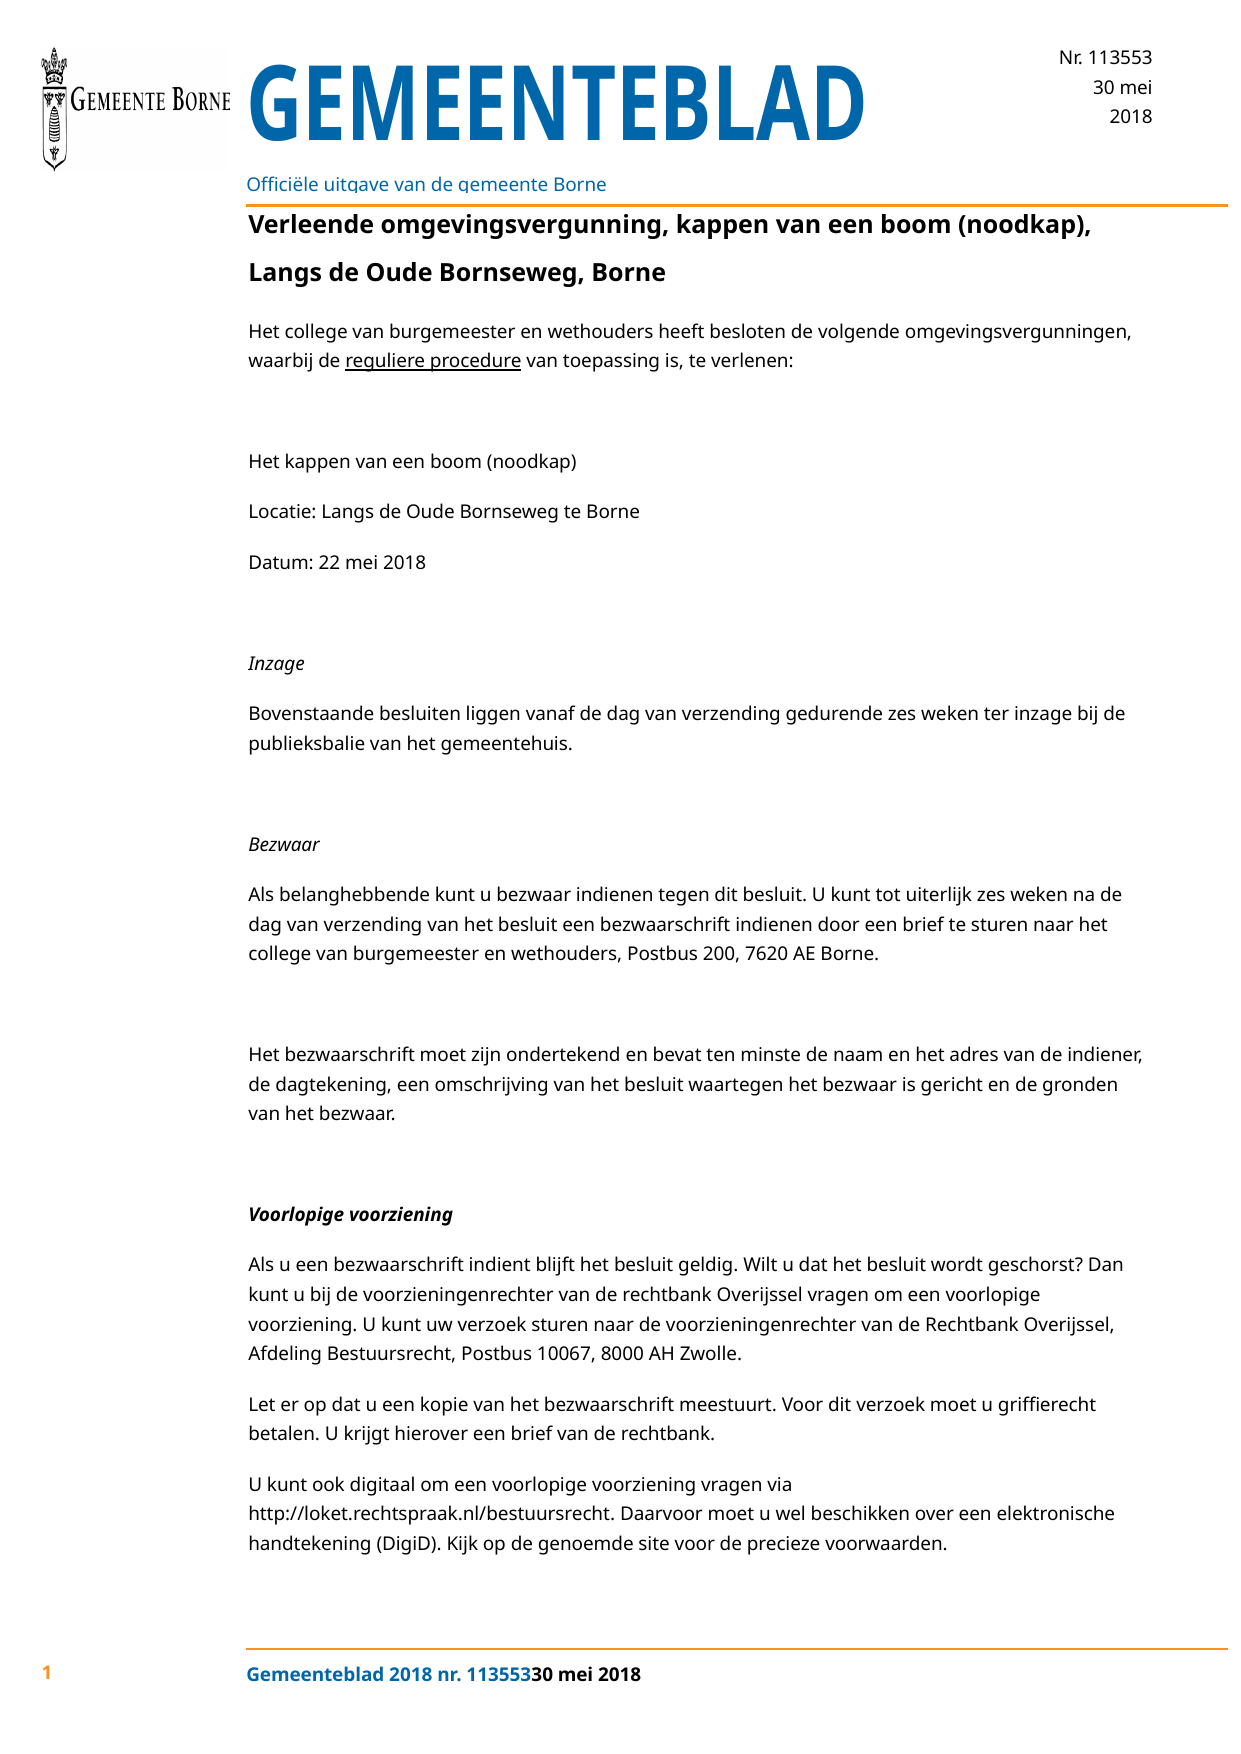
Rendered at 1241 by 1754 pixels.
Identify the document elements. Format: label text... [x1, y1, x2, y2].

text Het kappen van een boom (noodkap) [248, 448, 1152, 474]
text Datum: 22 mei 2018 [248, 549, 1152, 575]
picture [41, 47, 231, 172]
text Bovenstaande besluiten liggen vanaf de dag van verzending gedurende zes weken ter inzage bij de publieksbalie van het gemeentehuis. [248, 700, 1152, 756]
text U kunt ook digitaal om een voorlopige voorziening vragen via http://loket.rechtspraak.nl/bestuursrecht. Daarvoor moet u wel beschikken over een elektronische handtekening (DigiD). Kijk op de genoemde site voor de precieze voorwaarden. [248, 1471, 1152, 1556]
text Inzage [248, 650, 1152, 676]
text Als u een bezwaarschrift indient blijft het besluit geldig. Wilt u dat het besluit wordt geschorst? Dan kunt u bij de voorzieningenrechter van de rechtbank Overijssel vragen om een voorlopige voorziening. U kunt uw verzoek sturen naar de voorzieningenrechter van de Rechtbank Overijssel, Afdeling Bestuursrecht, Postbus 10067, 8000 AH Zwolle. [248, 1252, 1152, 1366]
text Bezwaar [248, 831, 1152, 857]
text Let er op dat u een kopie van het bezwaarschrift meestuurt. Voor dit verzoek moet u griffierecht betalen. U krijgt hierover een brief van de rechtbank. [248, 1391, 1152, 1446]
text Het college van burgemeester en wethouders heeft besloten de volgende omgevingsvergunningen, waarbij de reguliere procedure van toepassing is, te verlenen: [248, 318, 1152, 373]
text Als belanghebbende kunt u bezwaar indienen tegen dit besluit. U kunt tot uiterlijk zes weken na de dag van verzending van het besluit een bezwaarschrift indienen door een brief te sturen naar het college van burgemeester en wethouders, Postbus 200, 7620 AE Borne. [248, 881, 1152, 966]
text Verleende omgevingsvergunning, kappen van een boom (noodkap), Langs de Oude Bornseweg, Borne [248, 207, 1152, 288]
text Het bezwaarschrift moet zijn ondertekend en bevat ten minste de naam en het adres van de indiener, de dagtekening, een omschrijving van het besluit waartegen het bezwaar is gericht en de gronden van het bezwaar. [248, 1041, 1152, 1126]
text Voorlopige voorziening [248, 1201, 1152, 1227]
text Locatie: Langs de Oude Bornseweg te Borne [248, 499, 1152, 524]
